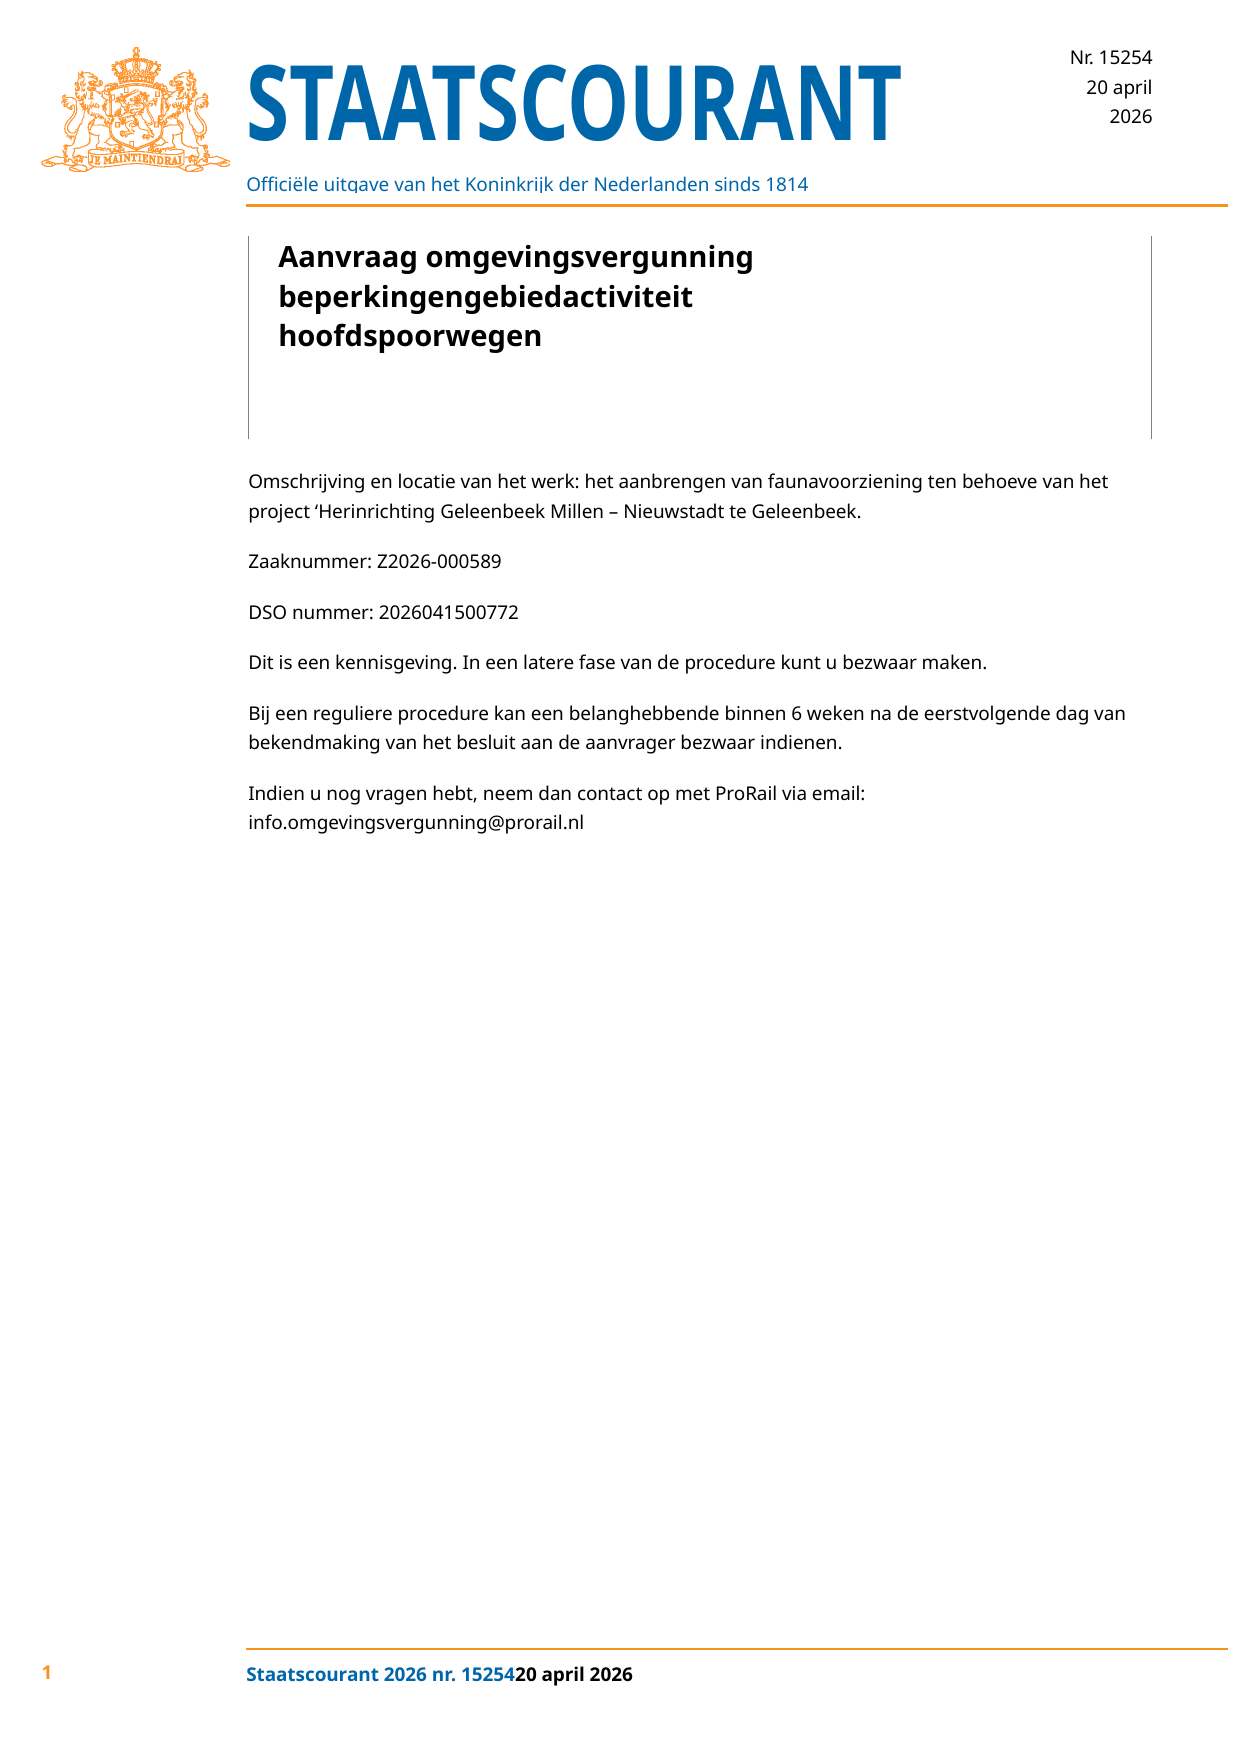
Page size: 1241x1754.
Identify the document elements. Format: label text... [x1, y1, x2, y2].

table_header [850, 236, 912, 413]
text DSO nummer: 2026041500772 [248, 599, 1152, 625]
text Zaaknummer: Z2026-000589 [248, 549, 1152, 574]
table_header [850, 414, 1151, 439]
picture [41, 47, 231, 172]
table_header [1090, 236, 1151, 413]
picture [912, 236, 1090, 414]
text Omschrijving en locatie van het werk: het aanbrengen van faunavoorziening ten behoeve van het project ‘Herinrichting Geleenbeek Millen – Nieuwstadt te Geleenbeek. [248, 469, 1152, 524]
text Bij een reguliere procedure kan een belanghebbende binnen 6 weken na de eerstvolgende dag van bekendmaking van het besluit aan de aanvrager bezwaar indienen. [248, 700, 1152, 755]
text Dit is een kennisgeving. In een latere fase van de procedure kunt u bezwaar maken. [248, 649, 1152, 675]
text Indien u nog vragen hebt, neem dan contact op met ProRail via email: info.omgevingsvergunning@prorail.nl [248, 780, 1152, 835]
table_header Aanvraag omgevingsvergunning beperkingengebiedactiviteit hoofdspoorwegen [249, 236, 850, 439]
